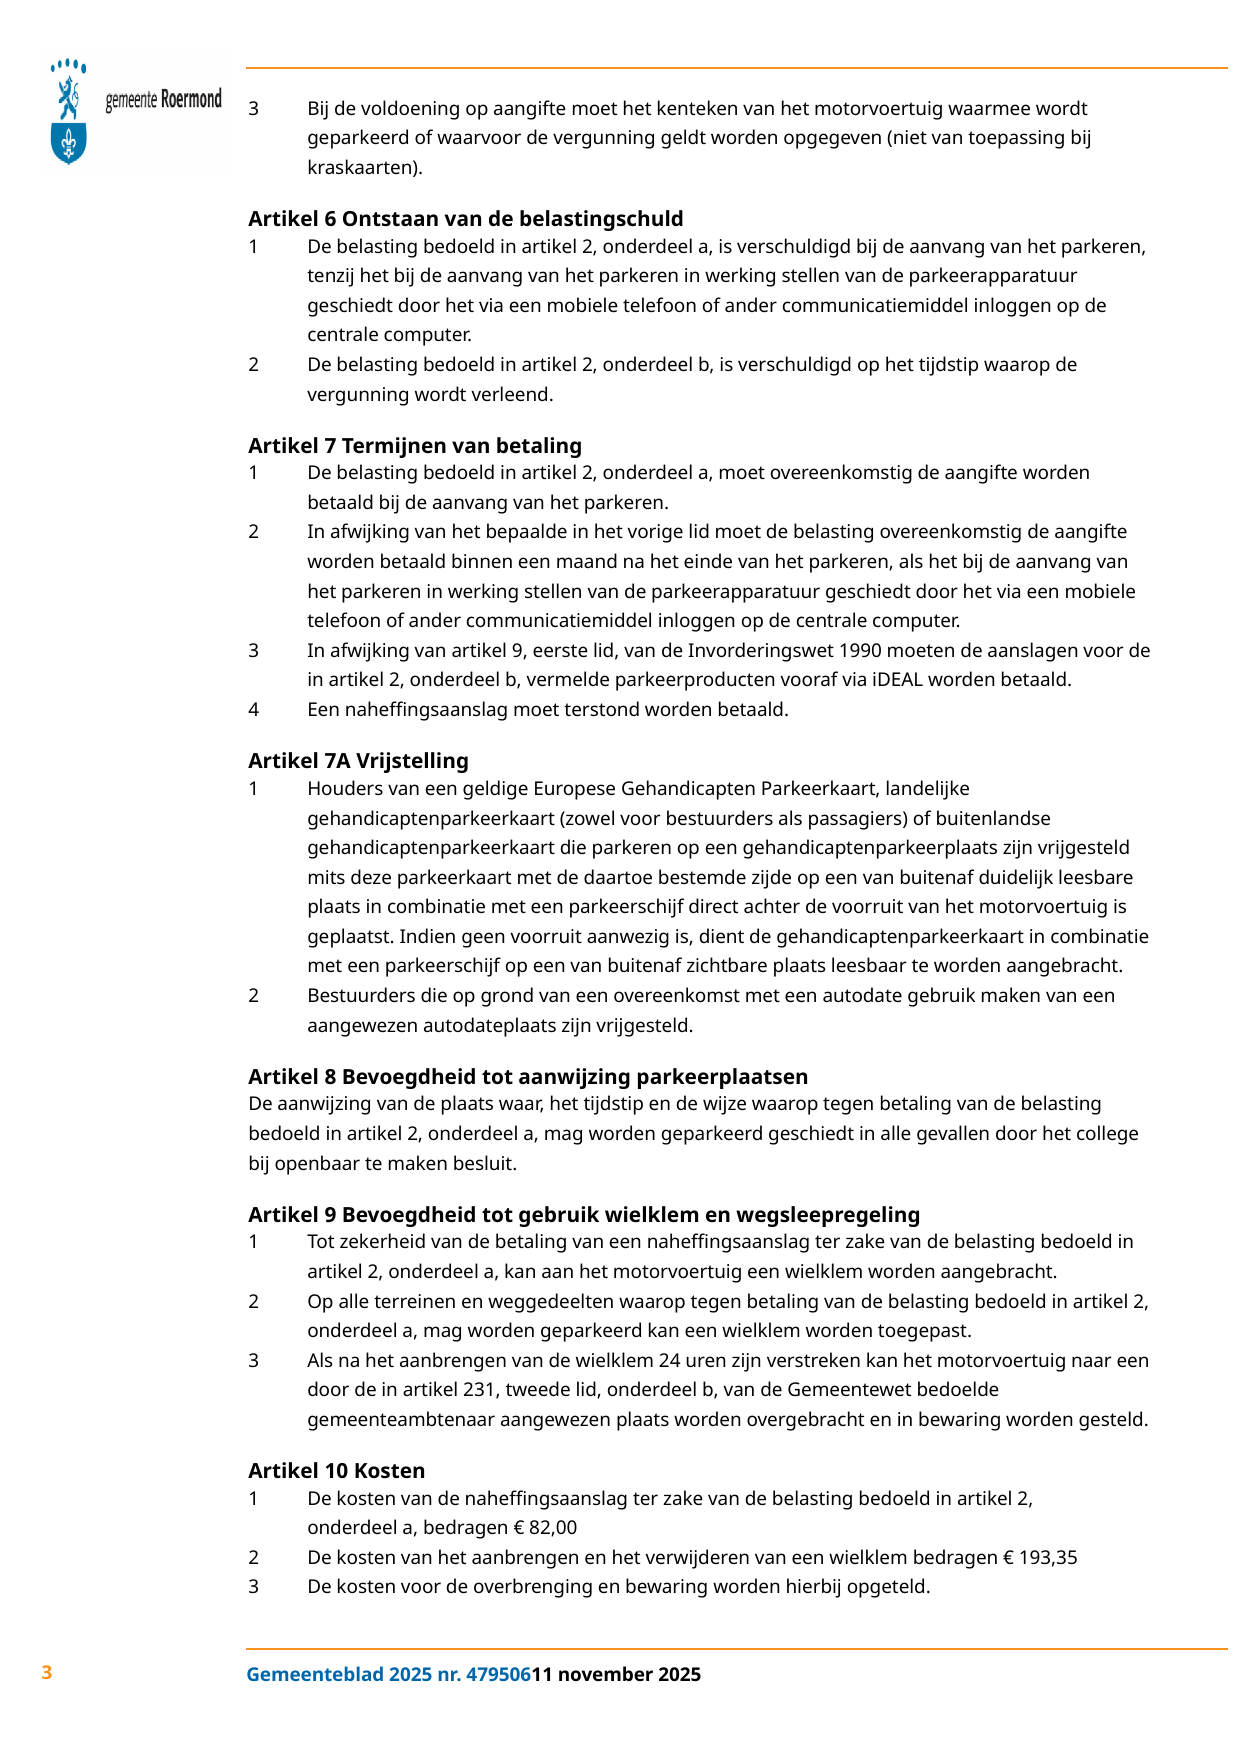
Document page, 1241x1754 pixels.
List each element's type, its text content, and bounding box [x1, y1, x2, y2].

list In afwijking van het bepaalde in het vorige lid moet de belasting overeenkomstig de aangifte worden betaald binnen een maand na het einde van het parkeren, als het bij de aanvang van het parkeren in werking stellen van de parkeerapparatuur geschiedt door het via een mobiele telefoon of ander communicatiemiddel inloggen op de centrale computer. [248, 519, 1152, 633]
list De kosten voor de overbrenging en bewaring worden hierbij opgeteld. [248, 1574, 1152, 1599]
list De kosten van de naheffingsaanslag ter zake van de belasting bedoeld in artikel 2, [248, 1485, 1152, 1511]
list Een naheffingsaanslag moet terstond worden betaald. [248, 696, 1152, 722]
text Artikel 7A Vrijstelling [248, 747, 1152, 775]
list Bij de voldoening op aangifte moet het kenteken van het motorvoertuig waarmee wordt geparkeerd of waarvoor de vergunning geldt worden opgegeven (niet van toepassing bij kraskaarten). [248, 95, 1152, 180]
text Artikel 9 Bevoegdheid tot gebruik wielklem en wegsleepregeling [248, 1200, 1152, 1229]
list De belasting bedoeld in artikel 2, onderdeel a, is verschuldigd bij de aanvang van het parkeren, tenzij het bij de aanvang van het parkeren in werking stellen van de parkeerapparatuur geschiedt door het via een mobiele telefoon of ander communicatiemiddel inloggen op de centrale computer. [248, 233, 1152, 347]
text De aanwijzing van de plaats waar, het tijdstip en de wijze waarop tegen betaling van de belasting bedoeld in artikel 2, onderdeel a, mag worden geparkeerd geschiedt in alle gevallen door het college bij openbaar te maken besluit. [248, 1091, 1152, 1176]
list Houders van een geldige Europese Gehandicapten Parkeerkaart, landelijke gehandicaptenparkeerkaart (zowel voor bestuurders als passagiers) of buitenlandse gehandicaptenparkeerkaart die parkeren op een gehandicaptenparkeerplaats zijn vrijgesteld mits deze parkeerkaart met de daartoe bestemde zijde op een van buitenaf duidelijk leesbare plaats in combinatie met een parkeerschijf direct achter de voorruit van het motorvoertuig is geplaatst. Indien geen voorruit aanwezig is, dient de gehandicaptenparkeerkaart in combinatie met een parkeerschijf op een van buitenaf zichtbare plaats leesbaar te worden aangebracht. [248, 775, 1152, 978]
text Artikel 8 Bevoegdheid tot aanwijzing parkeerplaatsen [248, 1062, 1152, 1091]
list De kosten van het aanbrengen en het verwijderen van een wielklem bedragen € 193,35 [248, 1544, 1152, 1570]
list Tot zekerheid van de betaling van een naheffingsaanslag ter zake van de belasting bedoeld in artikel 2, onderdeel a, kan aan het motorvoertuig een wielklem worden aangebracht. [248, 1229, 1152, 1284]
text Artikel 7 Termijnen van betaling [248, 431, 1152, 459]
text Artikel 10 Kosten [248, 1457, 1152, 1485]
list De belasting bedoeld in artikel 2, onderdeel b, is verschuldigd op het tijdstip waarop de vergunning wordt verleend. [248, 351, 1152, 406]
list Op alle terreinen en weggedeelten waarop tegen betaling van de belasting bedoeld in artikel 2, onderdeel a, mag worden geparkeerd kan een wielklem worden toegepast. [248, 1288, 1152, 1343]
list Als na het aanbrengen van de wielklem 24 uren zijn verstreken kan het motorvoertuig naar een door de in artikel 231, tweede lid, onderdeel b, van de Gemeentewet bedoelde gemeenteambtenaar aangewezen plaats worden overgebracht en in bewaring worden gesteld. [248, 1347, 1152, 1432]
text Artikel 6 Ontstaan van de belastingschuld [248, 204, 1152, 233]
list Bestuurders die op grond van een overeenkomst met een autodate gebruik maken van een aangewezen autodateplaats zijn vrijgesteld. [248, 982, 1152, 1037]
picture [41, 47, 231, 172]
list De belasting bedoeld in artikel 2, onderdeel a, moet overeenkomstig de aangifte worden betaald bij de aanvang van het parkeren. [248, 459, 1152, 515]
list In afwijking van artikel 9, eerste lid, van de Invorderingswet 1990 moeten de aanslagen voor de in artikel 2, onderdeel b, vermelde parkeerproducten vooraf via iDEAL worden betaald. [248, 637, 1152, 692]
list onderdeel a, bedragen € 82,00 [248, 1514, 1152, 1540]
